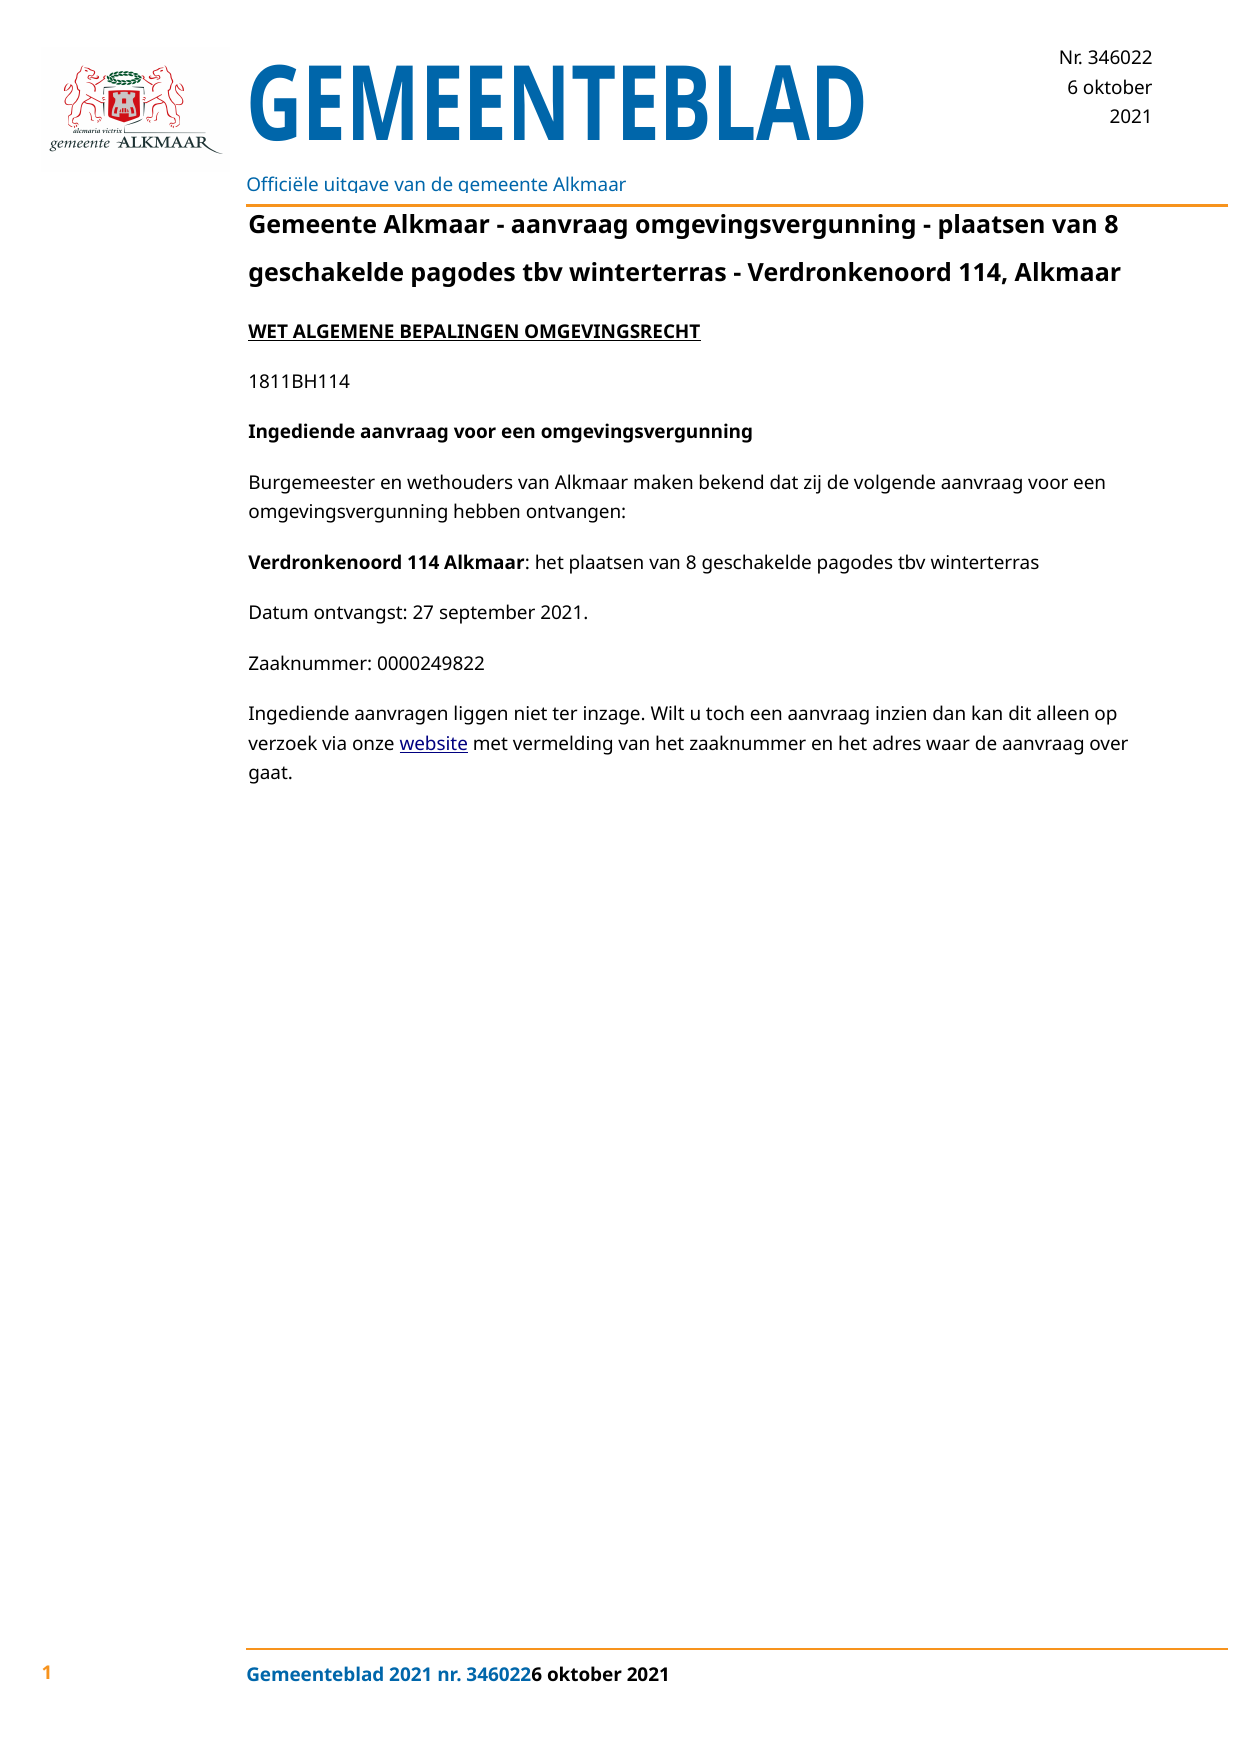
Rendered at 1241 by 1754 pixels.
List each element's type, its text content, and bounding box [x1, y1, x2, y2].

text Gemeente Alkmaar - aanvraag omgevingsvergunning - plaatsen van 8 geschakelde pagodes tbv winterterras - Verdronkenoord 114, Alkmaar [248, 207, 1152, 288]
text 1811BH114 [248, 368, 1152, 394]
text Datum ontvangst: 27 september 2021. [248, 599, 1152, 625]
text Verdronkenoord 114 Alkmaar: het plaatsen van 8 geschakelde pagodes tbv winterterras [248, 549, 1152, 575]
text Ingediende aanvraag voor een omgevingsvergunning [248, 419, 1152, 444]
text WET ALGEMENE BEPALINGEN OMGEVINGSRECHT [248, 318, 1152, 344]
text Burgemeester en wethouders van Alkmaar maken bekend dat zij de volgende aanvraag voor een omgevingsvergunning hebben ontvangen: [248, 469, 1152, 524]
picture [41, 47, 231, 172]
text Zaaknummer: 0000249822 [248, 650, 1152, 676]
text Ingediende aanvragen liggen niet ter inzage. Wilt u toch een aanvraag inzien dan kan dit alleen op verzoek via onze website met vermelding van het zaaknummer en het adres waar de aanvraag over gaat. [248, 700, 1152, 785]
